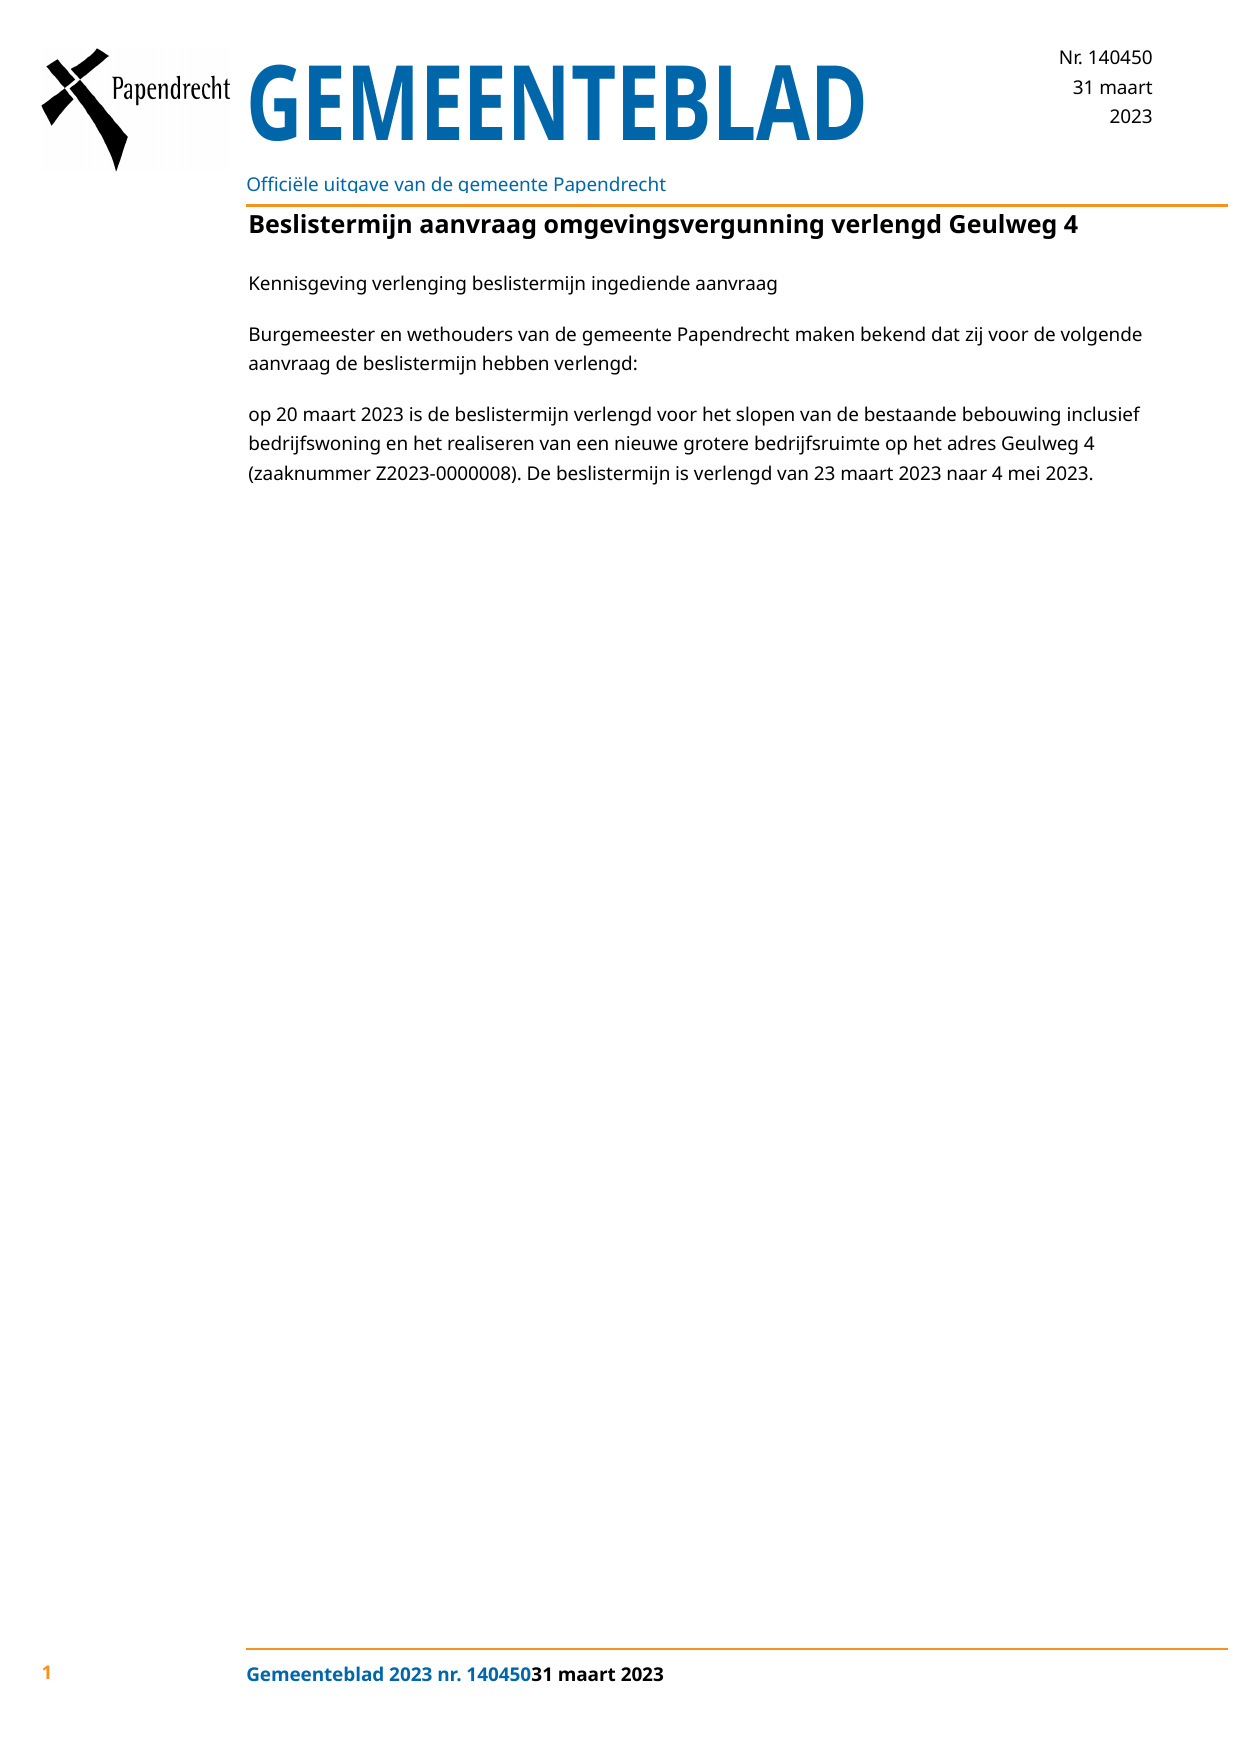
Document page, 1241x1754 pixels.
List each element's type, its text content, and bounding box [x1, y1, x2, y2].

text Kennisgeving verlenging beslistermijn ingediende aanvraag [248, 270, 1152, 296]
text Beslistermijn aanvraag omgevingsvergunning verlengd Geulweg 4 [248, 207, 1152, 241]
text Burgemeester en wethouders van de gemeente Papendrecht maken bekend dat zij voor de volgende aanvraag de beslistermijn hebben verlengd: [248, 321, 1152, 376]
picture [41, 47, 231, 172]
text op 20 maart 2023 is de beslistermijn verlengd voor het slopen van de bestaande bebouwing inclusief bedrijfswoning en het realiseren van een nieuwe grotere bedrijfsruimte op het adres Geulweg 4 (zaaknummer Z2023-0000008). De beslistermijn is verlengd van 23 maart 2023 naar 4 mei 2023. [248, 401, 1152, 486]
